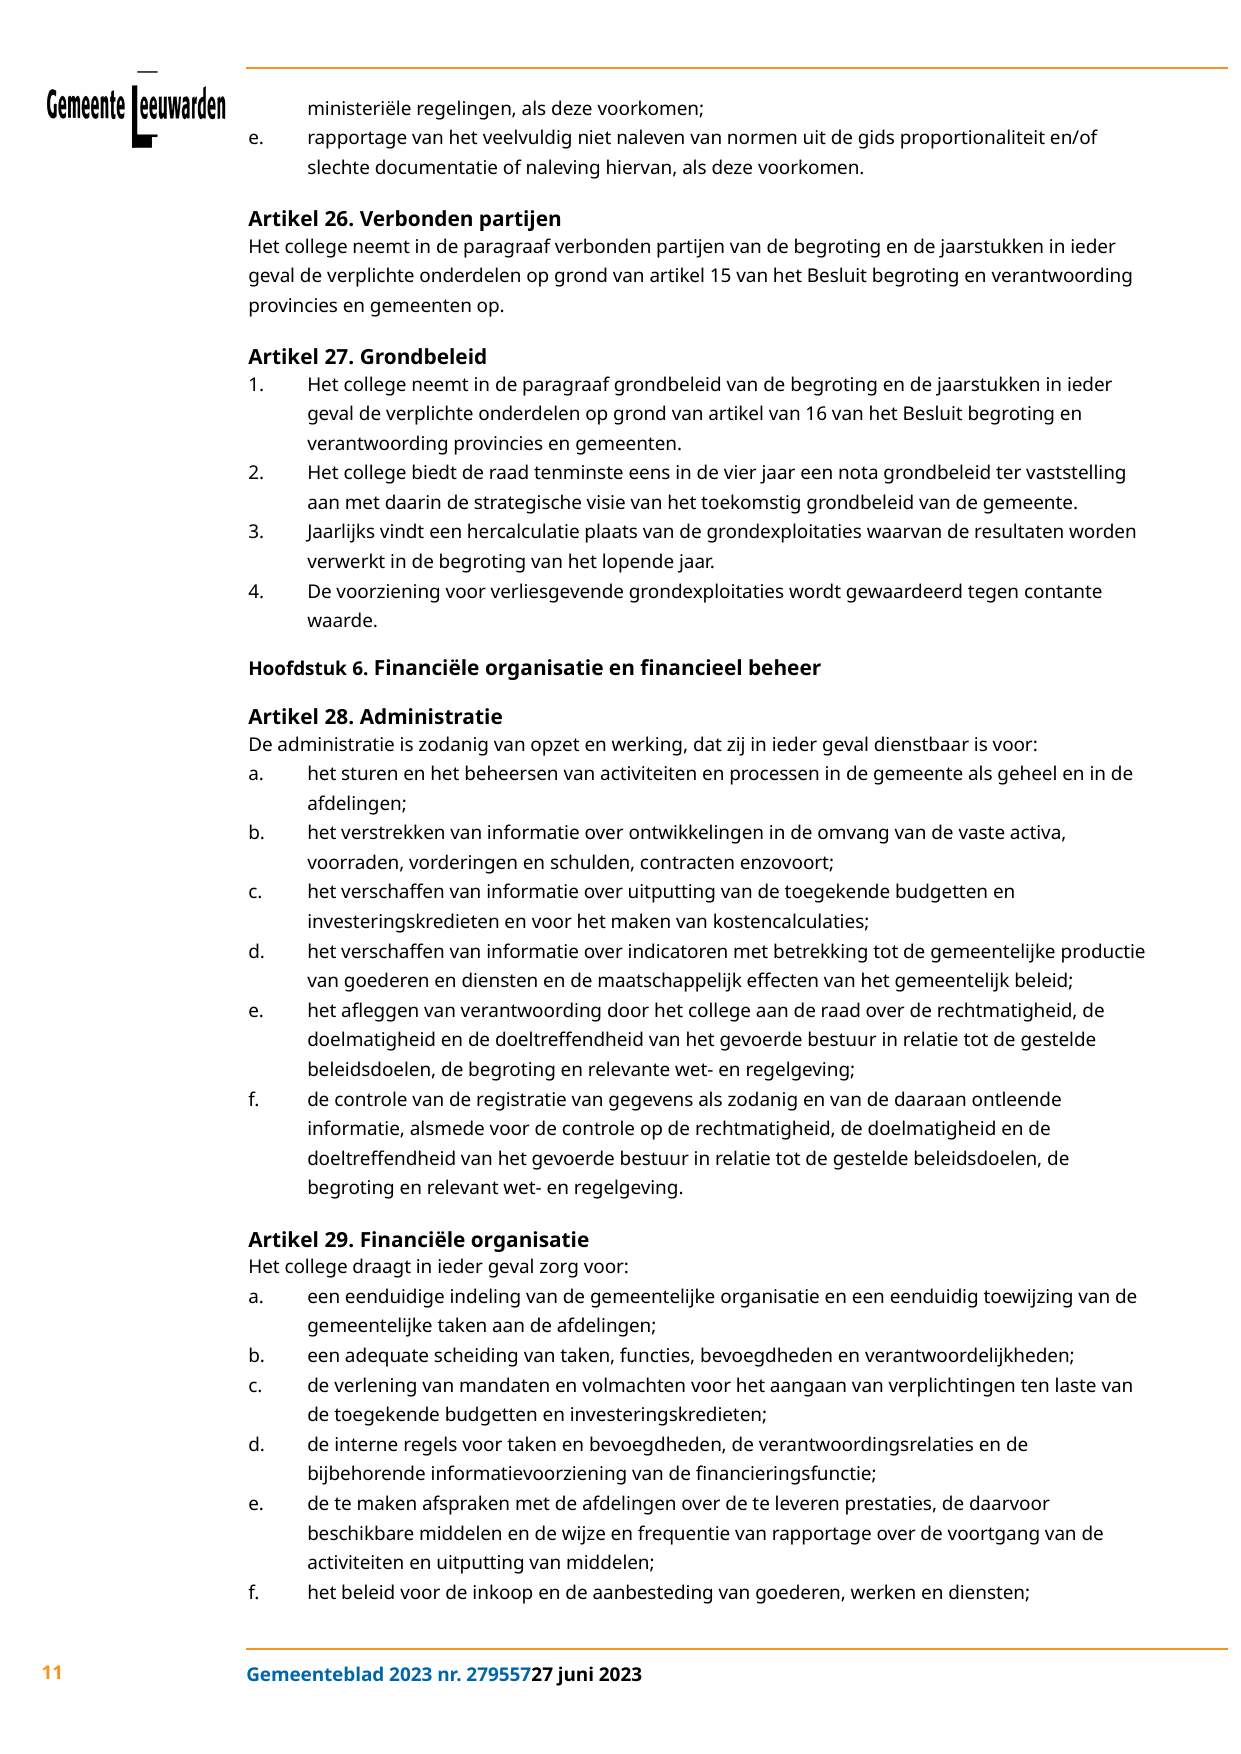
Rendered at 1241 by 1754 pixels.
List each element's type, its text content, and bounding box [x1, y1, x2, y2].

text De administratie is zodanig van opzet en werking, dat zij in ieder geval dienstbaar is voor: [248, 731, 1152, 757]
list een eenduidige indeling van de gemeentelijke organisatie en een eenduidig toewijzing van de gemeentelijke taken aan de afdelingen; [248, 1283, 1152, 1338]
list Jaarlijks vindt een hercalculatie plaats van de grondexploitaties waarvan de resultaten worden verwerkt in de begroting van het lopende jaar. [248, 519, 1152, 574]
list het afleggen van verantwoording door het college aan de raad over de rechtmatigheid, de doelmatigheid en de doeltreffendheid van het gevoerde bestuur in relatie tot de gestelde beleidsdoelen, de begroting en relevante wet- en regelgeving; [248, 997, 1152, 1082]
text Het college neemt in de paragraaf verbonden partijen van de begroting en de jaarstukken in ieder geval de verplichte onderdelen op grond van artikel 15 van het Besluit begroting en verantwoording provincies en gemeenten op. [248, 233, 1152, 318]
list het verschaffen van informatie over indicatoren met betrekking tot de gemeentelijke productie van goederen en diensten en de maatschappelijk effecten van het gemeentelijk beleid; [248, 938, 1152, 993]
list een adequate scheiding van taken, functies, bevoegdheden en verantwoordelijkheden; [248, 1342, 1152, 1368]
list Het college biedt de raad tenminste eens in de vier jaar een nota grondbeleid ter vaststelling aan met daarin de strategische visie van het toekomstig grondbeleid van de gemeente. [248, 459, 1152, 515]
text Artikel 28. Administratie [248, 702, 1152, 731]
text Hoofdstuk 6. Financiële organisatie en financieel beheer [248, 653, 1152, 682]
text Artikel 27. Grondbeleid [248, 342, 1152, 371]
list rapportage van het veelvuldig niet naleven van normen uit de gids proportionaliteit en/of slechte documentatie of naleving hiervan, als deze voorkomen. [248, 124, 1152, 180]
list de interne regels voor taken en bevoegdheden, de verantwoordingsrelaties en de bijbehorende informatievoorziening van de financieringsfunctie; [248, 1431, 1152, 1486]
list De voorziening voor verliesgevende grondexploitaties wordt gewaardeerd tegen contante waarde. [248, 578, 1152, 633]
list het verschaffen van informatie over uitputting van de toegekende budgetten en investeringskredieten en voor het maken van kostencalculaties; [248, 879, 1152, 934]
list het verstrekken van informatie over ontwikkelingen in de omvang van de vaste activa, voorraden, vorderingen en schulden, contracten enzovoort; [248, 819, 1152, 875]
text Het college draagt in ieder geval zorg voor: [248, 1253, 1152, 1279]
text Artikel 26. Verbonden partijen [248, 204, 1152, 233]
list Het college neemt in de paragraaf grondbeleid van de begroting en de jaarstukken in ieder geval de verplichte onderdelen op grond van artikel van 16 van het Besluit begroting en verantwoording provincies en gemeenten. [248, 371, 1152, 456]
picture [41, 47, 231, 172]
list het sturen en het beheersen van activiteiten en processen in de gemeente als geheel en in de afdelingen; [248, 760, 1152, 816]
list het beleid voor de inkoop en de aanbesteding van goederen, werken en diensten; [248, 1579, 1152, 1604]
list de te maken afspraken met de afdelingen over de te leveren prestaties, de daarvoor beschikbare middelen en de wijze en frequentie van rapportage over de voortgang van de activiteiten en uitputting van middelen; [248, 1490, 1152, 1575]
list ministeriële regelingen, als deze voorkomen; [248, 95, 1152, 121]
list de verlening van mandaten en volmachten voor het aangaan van verplichtingen ten laste van de toegekende budgetten en investeringskredieten; [248, 1372, 1152, 1427]
list de controle van de registratie van gegevens als zodanig en van de daaraan ontleende informatie, alsmede voor de controle op de rechtmatigheid, de doelmatigheid en de doeltreffendheid van het gevoerde bestuur in relatie tot de gestelde beleidsdoelen, de begroting en relevant wet- en regelgeving. [248, 1086, 1152, 1200]
text Artikel 29. Financiële organisatie [248, 1225, 1152, 1253]
